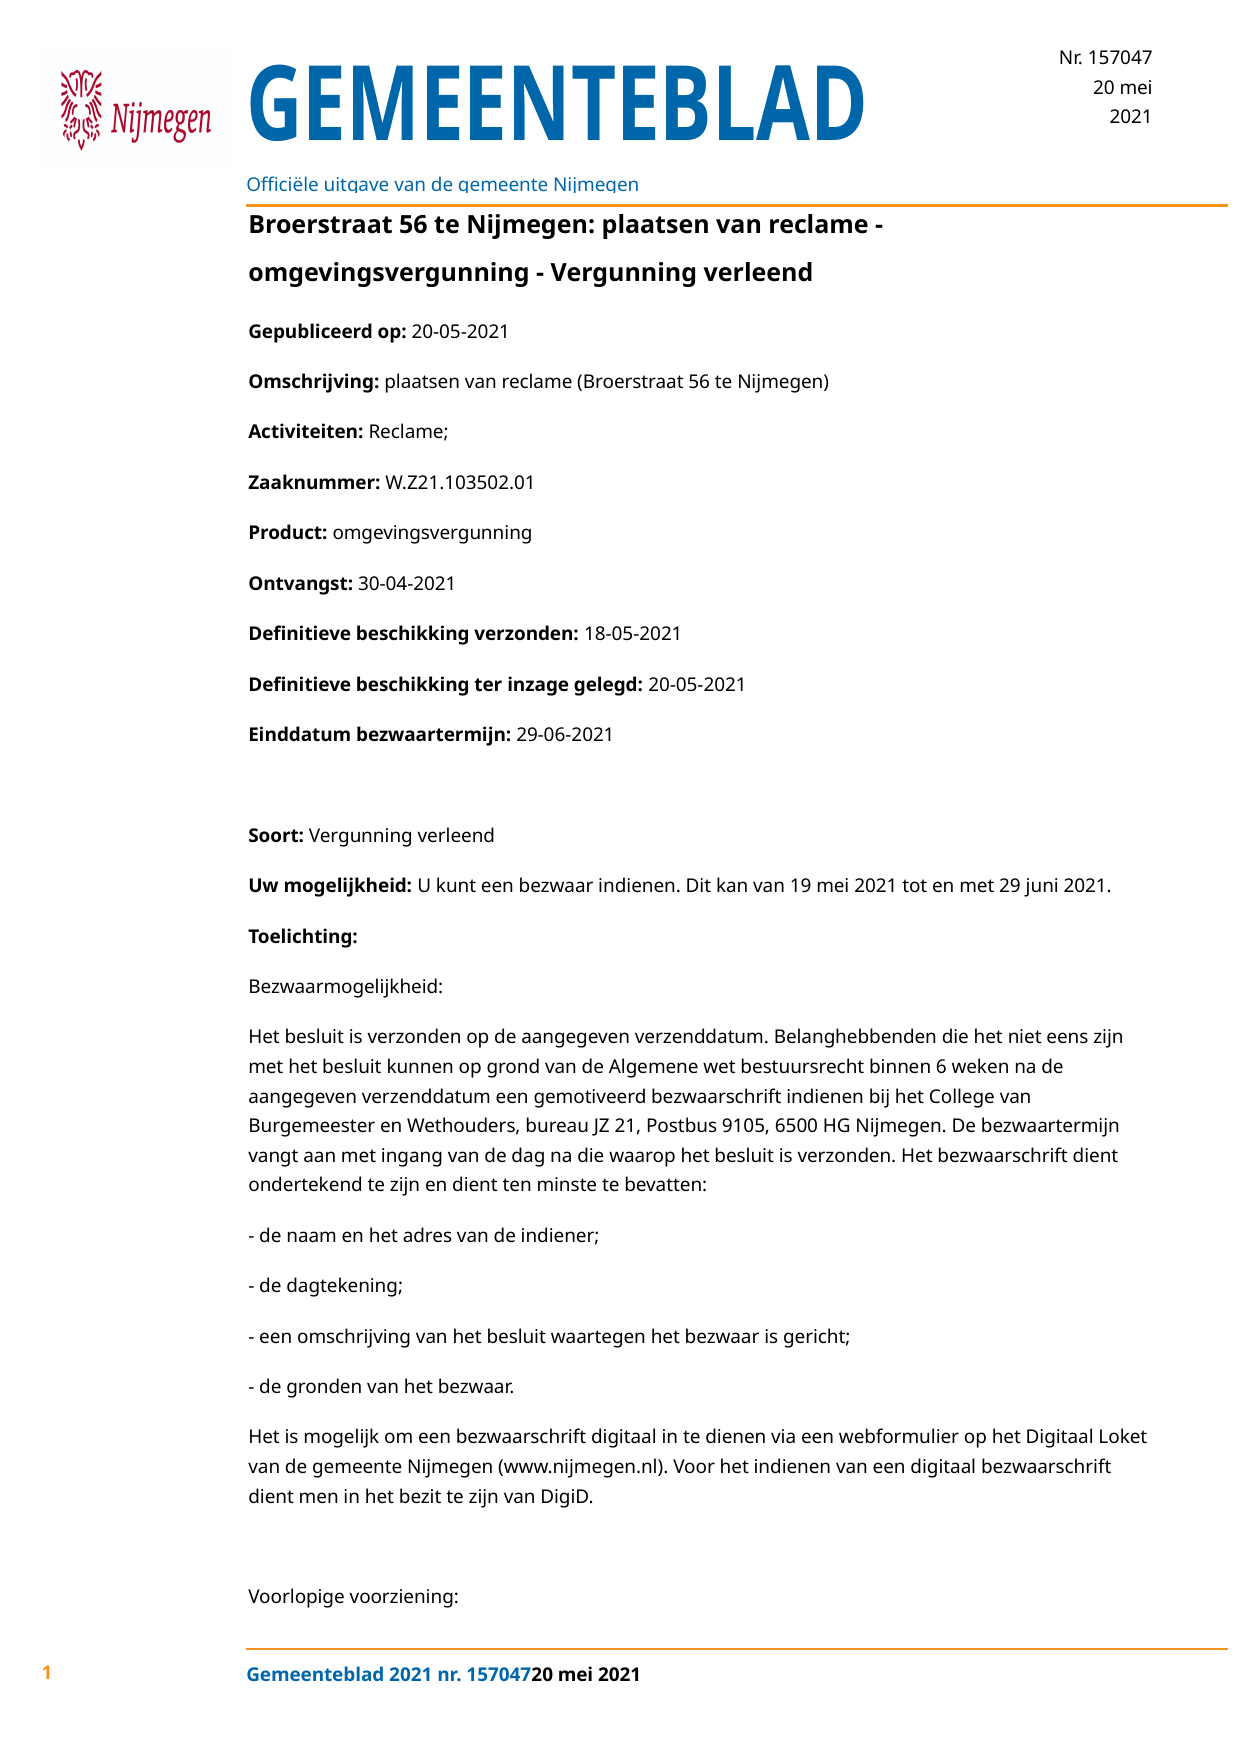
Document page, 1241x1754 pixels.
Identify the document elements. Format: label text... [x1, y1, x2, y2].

text Gepubliceerd op: 20-05-2021 [248, 318, 1152, 344]
text Product: omgevingsvergunning [248, 519, 1152, 545]
text Zaaknummer: W.Z21.103502.01 [248, 469, 1152, 495]
text Toelichting: [248, 923, 1152, 949]
text Definitieve beschikking verzonden: 18-05-2021 [248, 620, 1152, 646]
text - de gronden van het bezwaar. [248, 1373, 1152, 1399]
text - een omschrijving van het besluit waartegen het bezwaar is gericht; [248, 1323, 1152, 1349]
text Activiteiten: Reclame; [248, 419, 1152, 444]
text Einddatum bezwaartermijn: 29-06-2021 [248, 721, 1152, 747]
text Bezwaarmogelijkheid: [248, 973, 1152, 999]
text Omschrijving: plaatsen van reclame (Broerstraat 56 te Nijmegen) [248, 368, 1152, 394]
text Ontvangst: 30-04-2021 [248, 570, 1152, 596]
text Het is mogelijk om een bezwaarschrift digitaal in te dienen via een webformulier op het Digitaal Loket van de gemeente Nijmegen (www.nijmegen.nl). Voor het indienen van een digitaal bezwaarschrift dient men in het bezit te zijn van DigiD. [248, 1424, 1152, 1509]
text Voorlopige voorziening: [248, 1584, 1152, 1609]
text Het besluit is verzonden op de aangegeven verzenddatum. Belanghebbenden die het niet eens zijn met het besluit kunnen op grond van de Algemene wet bestuursrecht binnen 6 weken na de aangegeven verzenddatum een gemotiveerd bezwaarschrift indienen bij het College van Burgemeester en Wethouders, bureau JZ 21, Postbus 9105, 6500 HG Nijmegen. De bezwaartermijn vangt aan met ingang van de dag na die waarop het besluit is verzonden. Het bezwaarschrift dient ondertekend te zijn en dient ten minste te bevatten: [248, 1024, 1152, 1197]
text Uw mogelijkheid: U kunt een bezwaar indienen. Dit kan van 19 mei 2021 tot en met 29 juni 2021. [248, 872, 1152, 898]
text Soort: Vergunning verleend [248, 822, 1152, 848]
picture [41, 47, 231, 172]
text Broerstraat 56 te Nijmegen: plaatsen van reclame - omgevingsvergunning - Vergunning verleend [248, 207, 1152, 288]
text - de naam en het adres van de indiener; [248, 1222, 1152, 1248]
text Definitieve beschikking ter inzage gelegd: 20-05-2021 [248, 671, 1152, 697]
text - de dagtekening; [248, 1272, 1152, 1298]
